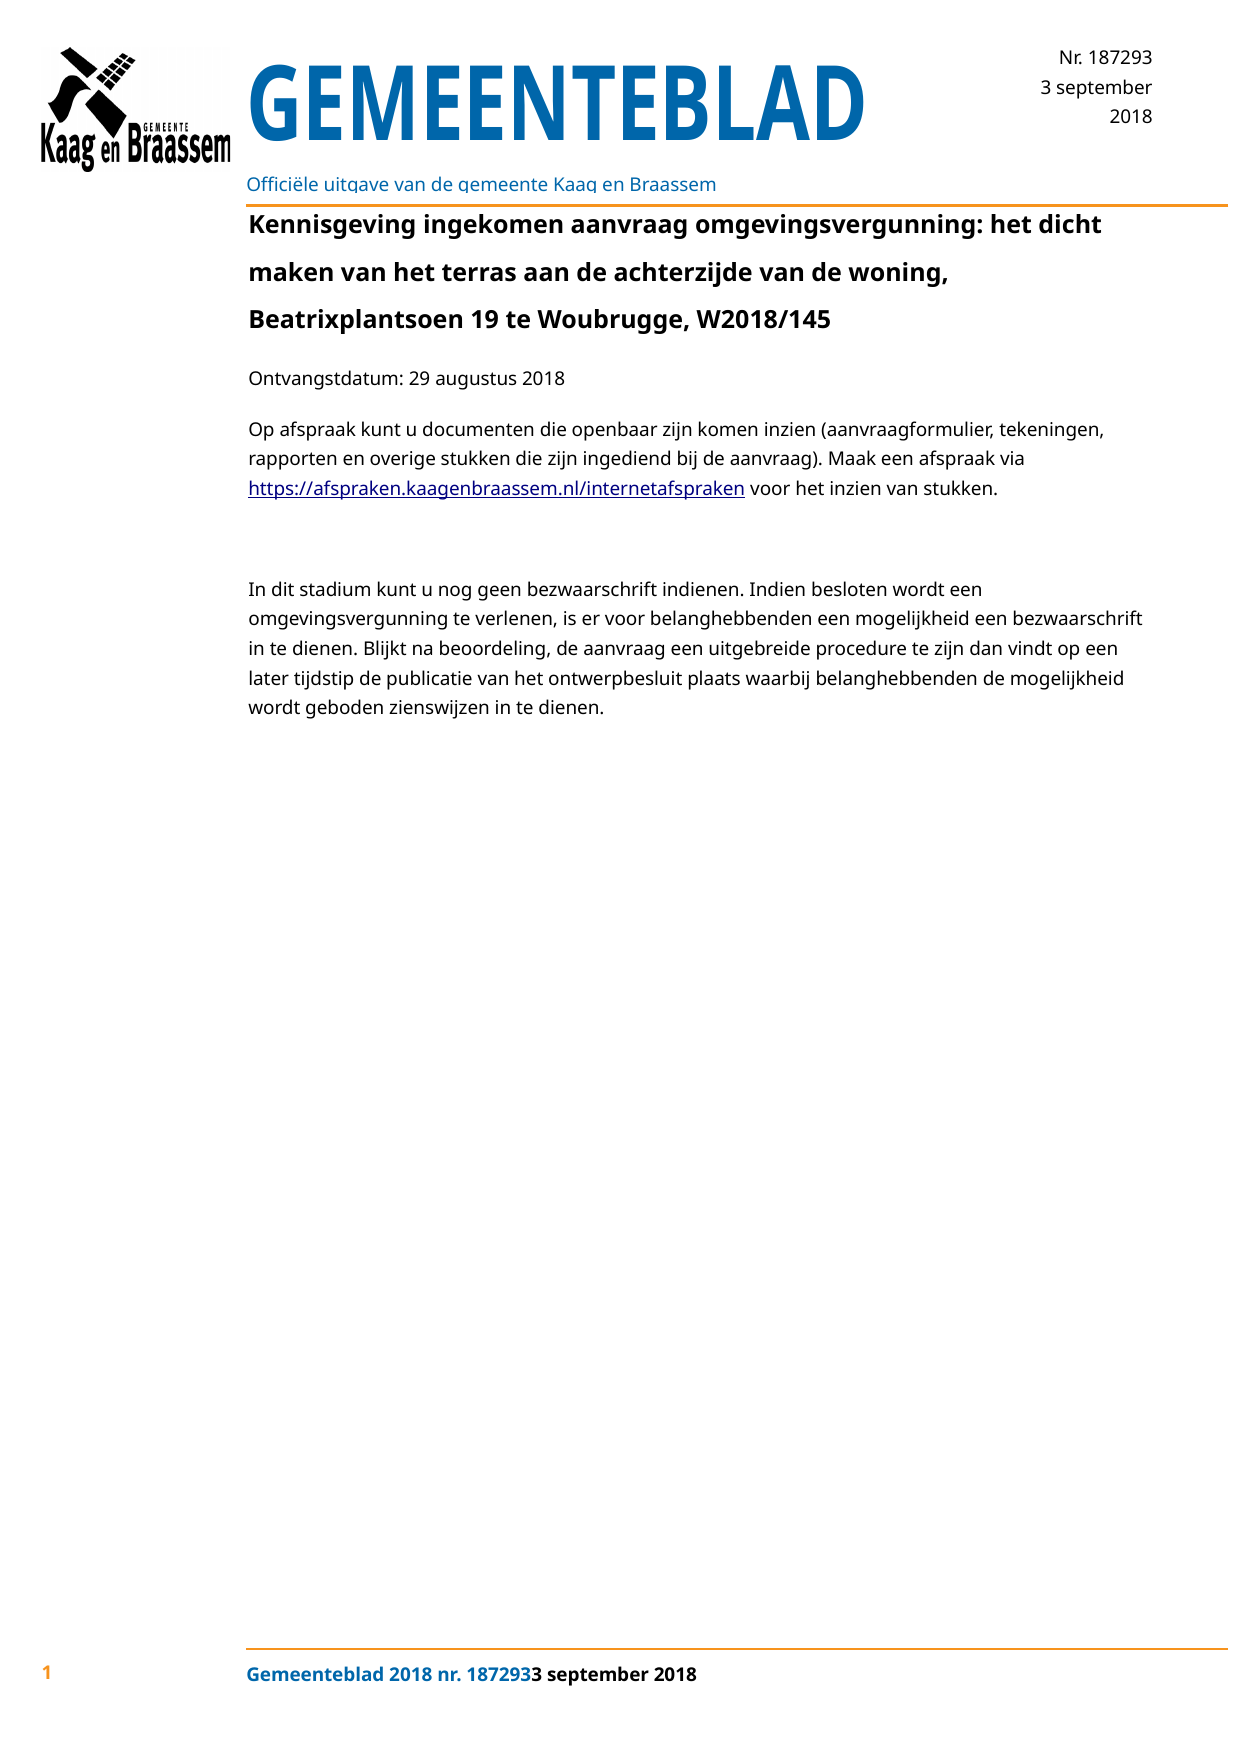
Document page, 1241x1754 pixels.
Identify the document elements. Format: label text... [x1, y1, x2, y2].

text Ontvangstdatum: 29 augustus 2018 [248, 366, 1152, 391]
text Op afspraak kunt u documenten die openbaar zijn komen inzien (aanvraagformulier, tekeningen, rapporten en overige stukken die zijn ingediend bij de aanvraag). Maak een afspraak via https://afspraken.kaagenbraassem.nl/internetafspraken voor het inzien van stukken. [248, 416, 1152, 501]
picture [41, 47, 231, 172]
text Kennisgeving ingekomen aanvraag omgevingsvergunning: het dicht maken van het terras aan de achterzijde van de woning, Beatrixplantsoen 19 te Woubrugge, W2018/145 [248, 207, 1152, 336]
text In dit stadium kunt u nog geen bezwaarschrift indienen. Indien besloten wordt een omgevingsvergunning te verlenen, is er voor belanghebbenden een mogelijkheid een bezwaarschrift in te dienen. Blijkt na beoordeling, de aanvraag een uitgebreide procedure te zijn dan vindt op een later tijdstip de publicatie van het ontwerpbesluit plaats waarbij belanghebbenden de mogelijkheid wordt geboden zienswijzen in te dienen. [248, 576, 1152, 720]
